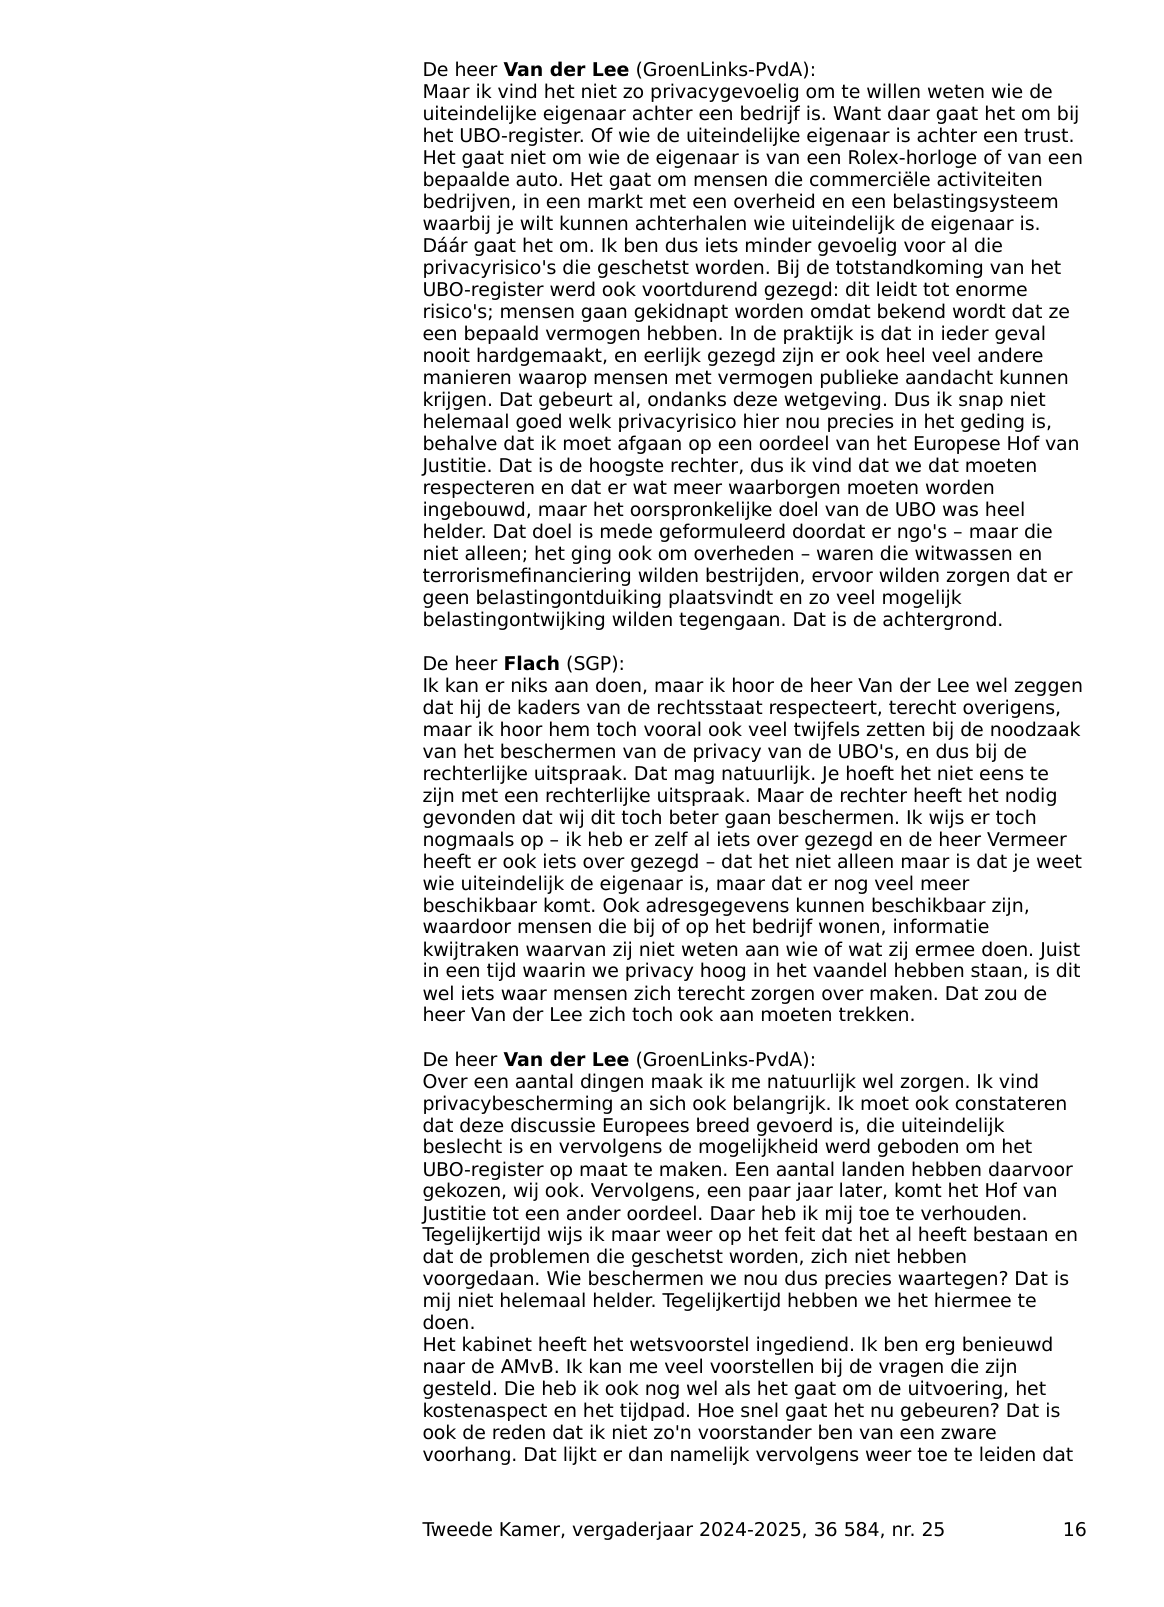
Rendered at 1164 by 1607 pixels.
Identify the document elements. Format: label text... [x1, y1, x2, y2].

text Maar ik vind het niet zo privacygevoelig om te willen weten wie de uiteindelijke eigenaar achter een bedrijf is. Want daar gaat het om bij het UBO-register. Of wie de uiteindelijke eigenaar is achter een trust. Het gaat niet om wie de eigenaar is van een Rolex-horloge of van een bepaalde auto. Het gaat om mensen die commerciële activiteiten bedrijven, in een markt met een overheid en een belastingsysteem waarbij je wilt kunnen achterhalen wie uiteindelijk de eigenaar is. Dáár gaat het om. Ik ben dus iets minder gevoelig voor al die privacyrisico's die geschetst worden. Bij de totstandkoming van het UBO-register werd ook voortdurend gezegd: dit leidt tot enorme risico's; mensen gaan gekidnapt worden omdat bekend wordt dat ze een bepaald vermogen hebben. In de praktijk is dat in ieder geval nooit hardgemaakt, en eerlijk gezegd zijn er ook heel veel andere manieren waarop mensen met vermogen publieke aandacht kunnen krijgen. Dat gebeurt al, ondanks deze wetgeving. Dus ik snap niet helemaal goed welk privacyrisico hier nou precies in het geding is, behalve dat ik moet afgaan op een oordeel van het Europese Hof van Justitie. Dat is de hoogste rechter, dus ik vind dat we dat moeten respecteren en dat er wat meer waarborgen moeten worden ingebouwd, maar het oorspronkelijke doel van de UBO was heel helder. Dat doel is mede geformuleerd doordat er ngo's – maar die niet alleen; het ging ook om overheden – waren die witwassen en terrorismefinanciering wilden bestrijden, ervoor wilden zorgen dat er geen belastingontduiking plaatsvindt en zo veel mogelijk belastingontwijking wilden tegengaan. Dat is de achtergrond. [422, 81, 1087, 631]
text Over een aantal dingen maak ik me natuurlijk wel zorgen. Ik vind privacybescherming an sich ook belangrijk. Ik moet ook constateren dat deze discussie Europees breed gevoerd is, die uiteindelijk beslecht is en vervolgens de mogelijkheid werd geboden om het UBO-register op maat te maken. Een aantal landen hebben daarvoor gekozen, wij ook. Vervolgens, een paar jaar later, komt het Hof van Justitie tot een ander oordeel. Daar heb ik mij toe te verhouden. Tegelijkertijd wijs ik maar weer op het feit dat het al heeft bestaan en dat de problemen die geschetst worden, zich niet hebben voorgedaan. Wie beschermen we nou dus precies waartegen? Dat is mij niet helemaal helder. Tegelijkertijd hebben we het hiermee te doen. [422, 1071, 1087, 1334]
text De heer Van der Lee (GroenLinks-PvdA): [422, 59, 1087, 81]
text Het kabinet heeft het wetsvoorstel ingediend. Ik ben erg benieuwd naar de AMvB. Ik kan me veel voorstellen bij de vragen die zijn gesteld. Die heb ik ook nog wel als het gaat om de uitvoering, het kostenaspect en het tijdpad. Hoe snel gaat het nu gebeuren? Dat is ook de reden dat ik niet zo'n voorstander ben van een zware voorhang. Dat lijkt er dan namelijk vervolgens weer toe te leiden dat [422, 1334, 1087, 1466]
text Ik kan er niks aan doen, maar ik hoor de heer Van der Lee wel zeggen dat hij de kaders van de rechtsstaat respecteert, terecht overigens, maar ik hoor hem toch vooral ook veel twijfels zetten bij de noodzaak van het beschermen van de privacy van de UBO's, en dus bij de rechterlijke uitspraak. Dat mag natuurlijk. Je hoeft het niet eens te zijn met een rechterlijke uitspraak. Maar de rechter heeft het nodig gevonden dat wij dit toch beter gaan beschermen. Ik wijs er toch nogmaals op – ik heb er zelf al iets over gezegd en de heer Vermeer heeft er ook iets over gezegd – dat het niet alleen maar is dat je weet wie uiteindelijk de eigenaar is, maar dat er nog veel meer beschikbaar komt. Ook adresgegevens kunnen beschikbaar zijn, waardoor mensen die bij of op het bedrijf wonen, informatie kwijtraken waarvan zij niet weten aan wie of wat zij ermee doen. Juist in een tijd waarin we privacy hoog in het vaandel hebben staan, is dit wel iets waar mensen zich terecht zorgen over maken. Dat zou de heer Van der Lee zich toch ook aan moeten trekken. [422, 675, 1087, 1026]
text De heer Van der Lee (GroenLinks-PvdA): [422, 1048, 1087, 1071]
text De heer Flach (SGP): [422, 653, 1087, 675]
